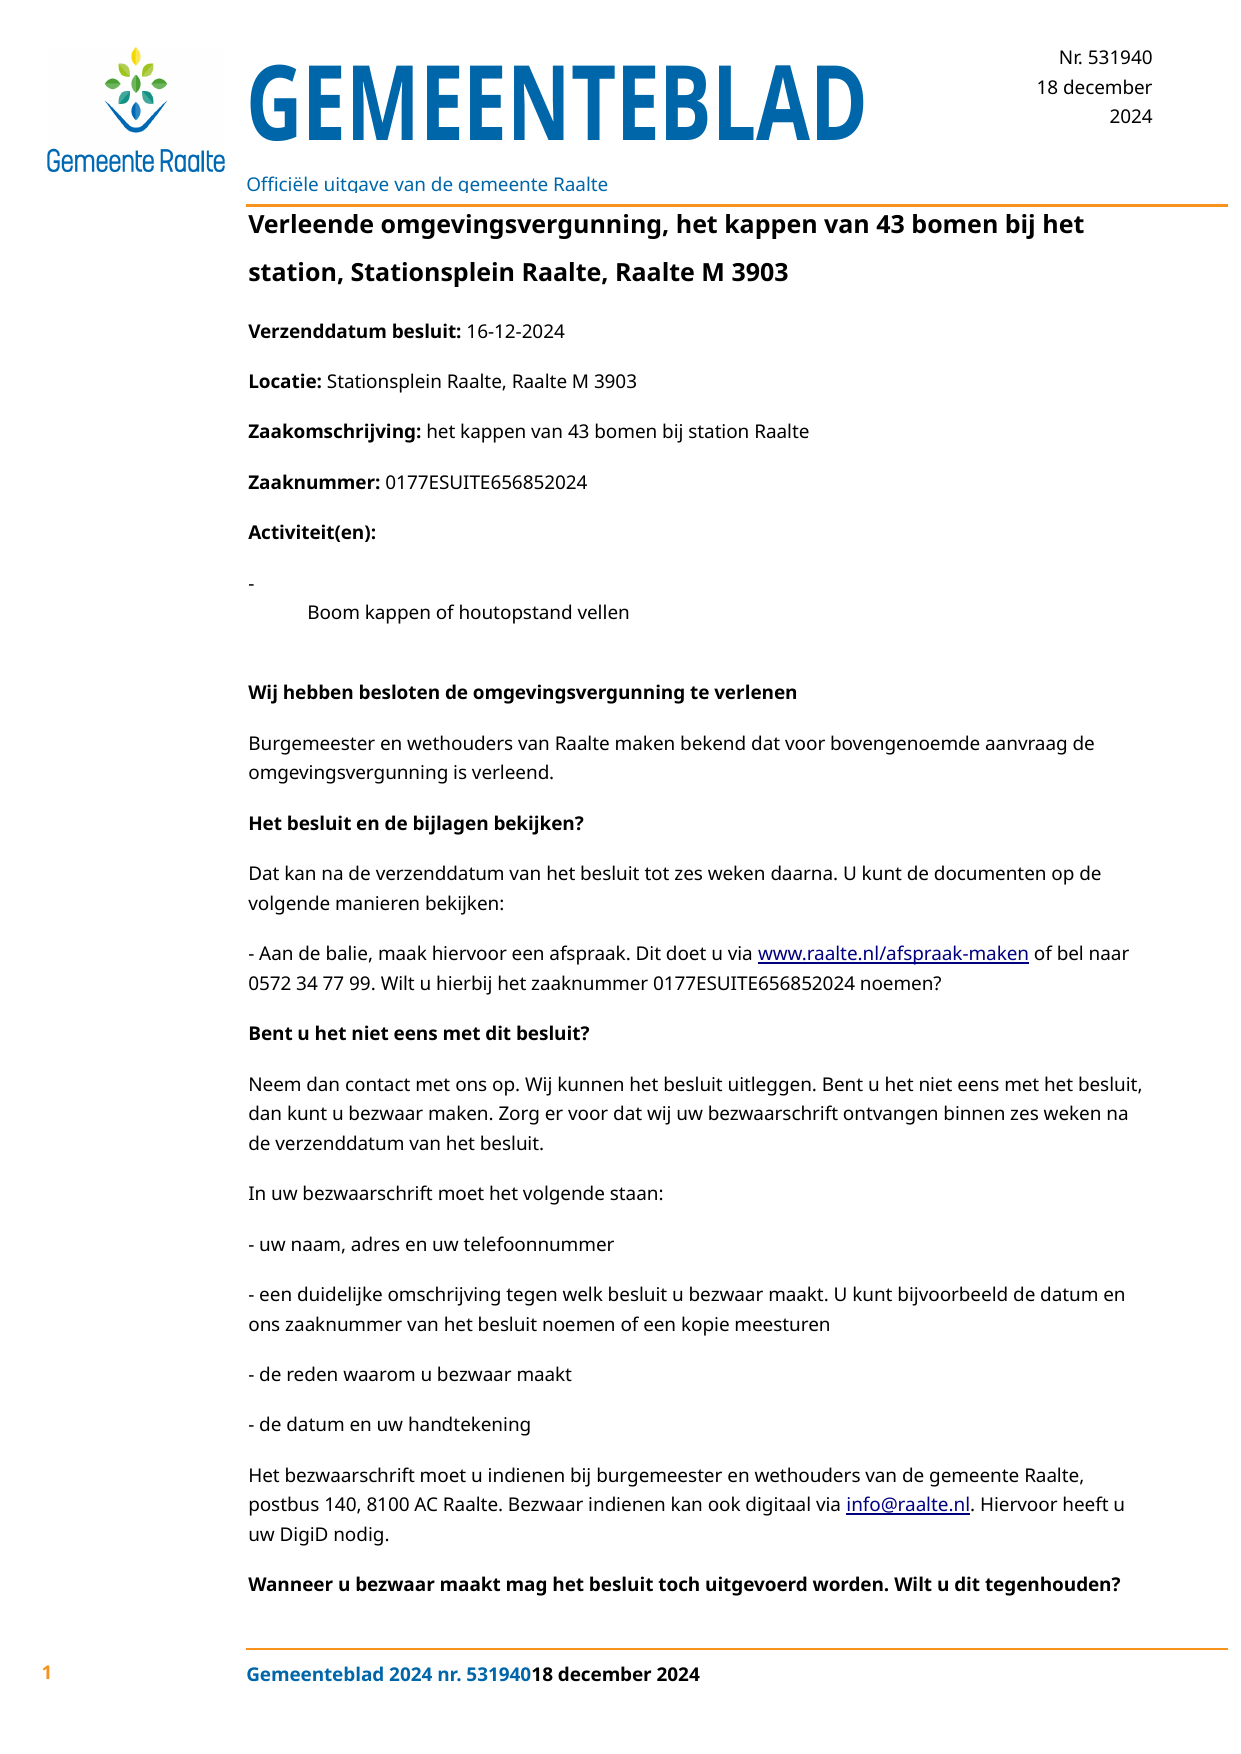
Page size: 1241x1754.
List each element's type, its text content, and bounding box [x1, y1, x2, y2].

text In uw bezwaarschrift moet het volgende staan: [248, 1180, 1152, 1206]
text - Aan de balie, maak hiervoor een afspraak. Dit doet u via www.raalte.nl/afspraak-maken of bel naar 0572 34 77 99. Wilt u hierbij het zaaknummer 0177ESUITE656852024 noemen? [248, 940, 1152, 996]
text Het besluit en de bijlagen bekijken? [248, 810, 1152, 836]
text Locatie: Stationsplein Raalte, Raalte M 3903 [248, 368, 1152, 394]
text - de datum en uw handtekening [248, 1412, 1152, 1437]
text Dat kan na de verzenddatum van het besluit tot zes weken daarna. U kunt de documenten op de volgende manieren bekijken: [248, 860, 1152, 916]
list Boom kappen of houtopstand vellen [248, 599, 1152, 625]
text Wij hebben besloten de omgevingsvergunning te verlenen [248, 679, 1152, 705]
text Wanneer u bezwaar maakt mag het besluit toch uitgevoerd worden. Wilt u dit tegenhouden? [248, 1572, 1152, 1597]
text Zaaknummer: 0177ESUITE656852024 [248, 469, 1152, 495]
text Verleende omgevingsvergunning, het kappen van 43 bomen bij het station, Stationsplein Raalte, Raalte M 3903 [248, 207, 1152, 288]
text Zaakomschrijving: het kappen van 43 bomen bij station Raalte [248, 419, 1152, 444]
text - een duidelijke omschrijving tegen welk besluit u bezwaar maakt. U kunt bijvoorbeeld de datum en ons zaaknummer van het besluit noemen of een kopie meesturen [248, 1281, 1152, 1337]
text Het bezwaarschrift moet u indienen bij burgemeester en wethouders van de gemeente Raalte, postbus 140, 8100 AC Raalte. Bezwaar indienen kan ook digitaal via info@raalte.nl. Hiervoor heeft u uw DigiD nodig. [248, 1462, 1152, 1547]
text Verzenddatum besluit: 16-12-2024 [248, 318, 1152, 344]
text Neem dan contact met ons op. Wij kunnen het besluit uitleggen. Bent u het niet eens met het besluit, dan kunt u bezwaar maken. Zorg er voor dat wij uw bezwaarschrift ontvangen binnen zes weken na de verzenddatum van het besluit. [248, 1071, 1152, 1156]
text Burgemeester en wethouders van Raalte maken bekend dat voor bovengenoemde aanvraag de omgevingsvergunning is verleend. [248, 730, 1152, 785]
text Bent u het niet eens met dit besluit? [248, 1020, 1152, 1046]
text - uw naam, adres en uw telefoonnummer [248, 1231, 1152, 1257]
text Activiteit(en): [248, 519, 1152, 545]
text - de reden waarom u bezwaar maakt [248, 1361, 1152, 1387]
picture [41, 47, 231, 172]
